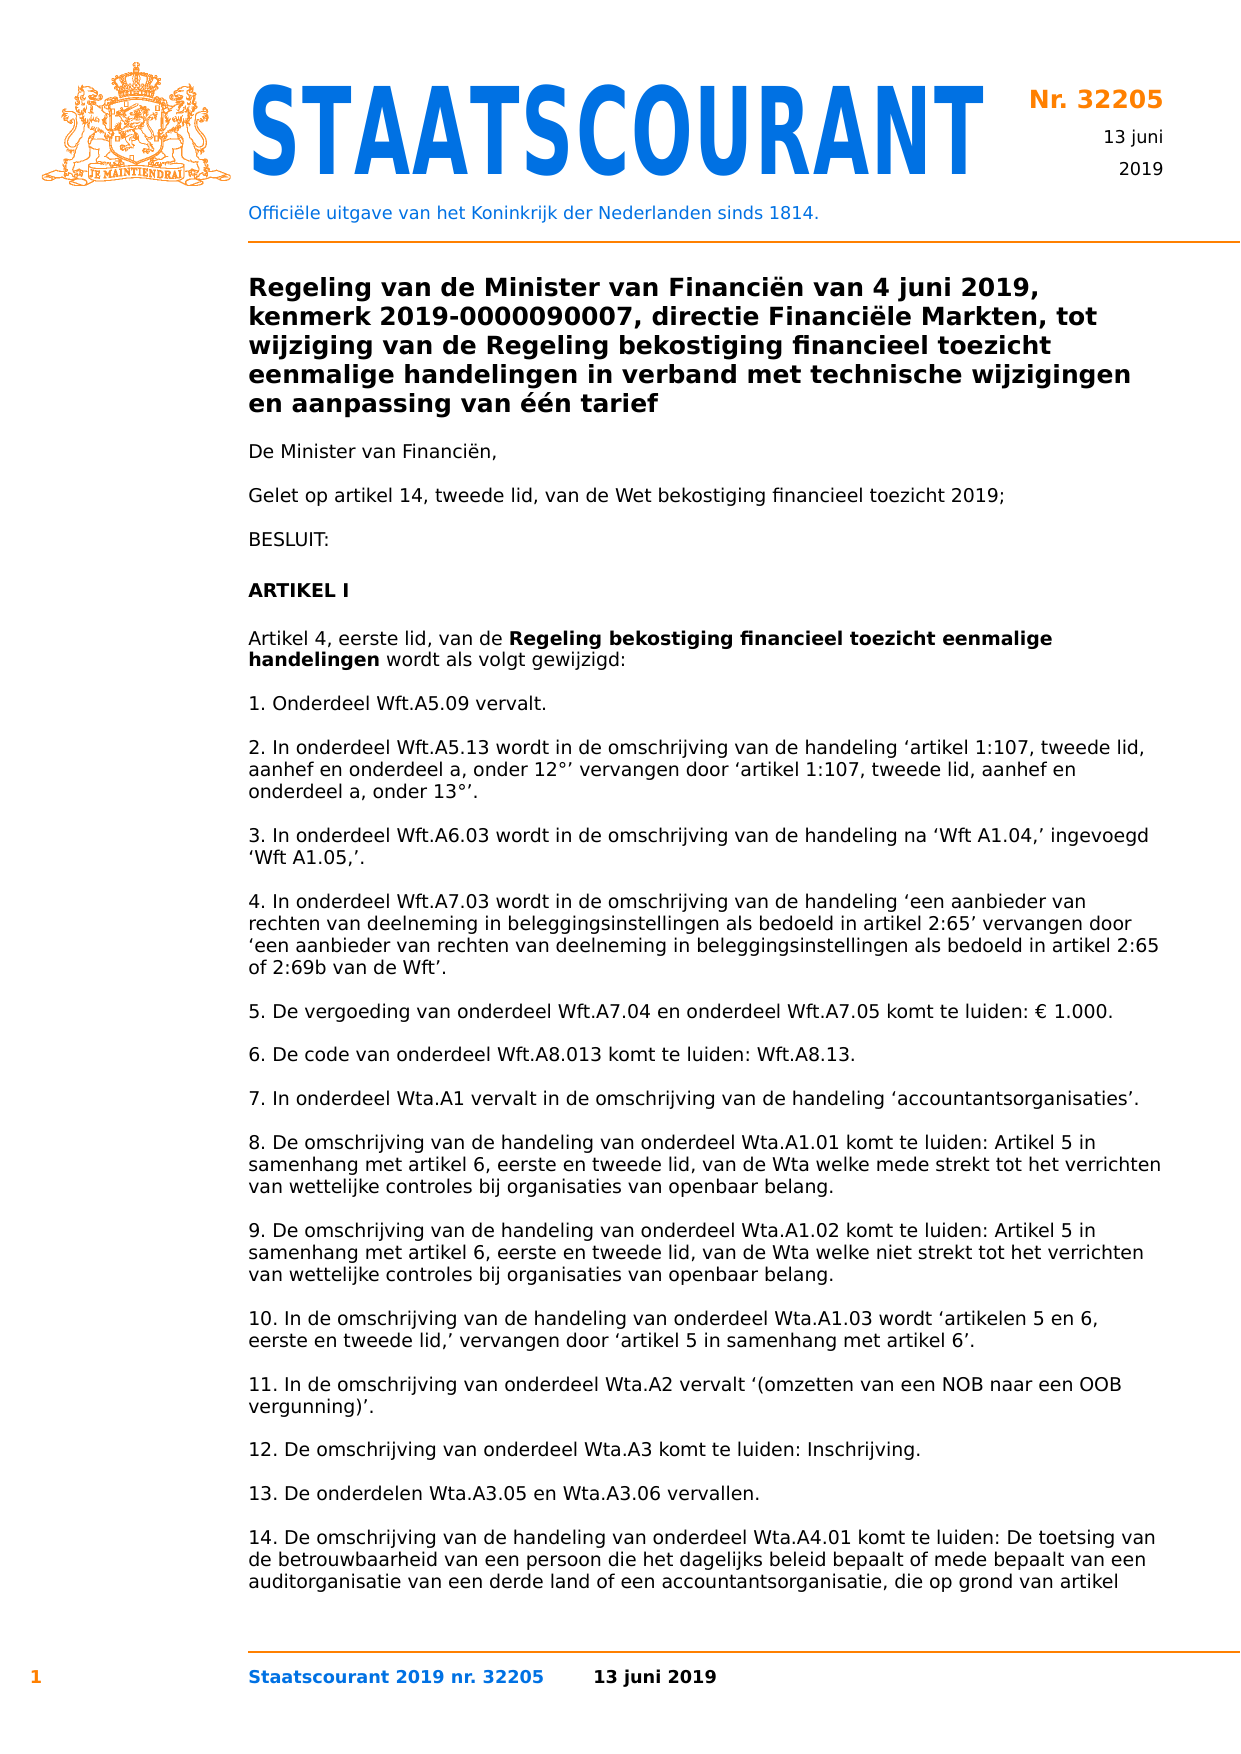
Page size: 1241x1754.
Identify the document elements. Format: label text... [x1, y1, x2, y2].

text 9. De omschrijving van de handeling van onderdeel Wta.A1.02 komt te luiden: Artikel 5 in samenhang met artikel 6, eerste en tweede lid, van de Wta welke niet strekt tot het verrichten van wettelijke controles bij organisaties van openbaar belang. [248, 1220, 1163, 1286]
table_cell 13 juni [998, 121, 1240, 153]
text De Minister van Financiën, [248, 441, 1163, 463]
text 4. In onderdeel Wft.A7.03 wordt in de omschrijving van de handeling ‘een aanbieder van rechten van deelneming in beleggingsinstellingen als bedoeld in artikel 2:65’ vervangen door ‘een aanbieder van rechten van deelneming in beleggingsinstellingen als bedoeld in artikel 2:65 of 2:69b van de Wft’. [248, 891, 1163, 979]
text 10. In de omschrijving van de handeling van onderdeel Wta.A1.03 wordt ‘artikelen 5 en 6, eerste en tweede lid,’ vervangen door ‘artikel 5 in samenhang met artikel 6’. [248, 1308, 1163, 1352]
text 14. De omschrijving van de handeling van onderdeel Wta.A4.01 komt te luiden: De toetsing van de betrouwbaarheid van een persoon die het dagelijks beleid bepaalt of mede bepaalt van een auditorganisatie van een derde land of een accountantsorganisatie, die op grond van artikel [248, 1527, 1163, 1593]
text Artikel 4, eerste lid, van de Regeling bekostiging financieel toezicht eenmalige handelingen wordt als volgt gewijzigd: [248, 627, 1163, 671]
subtitle ARTIKEL I [248, 580, 1163, 602]
text 8. De omschrijving van de handeling van onderdeel Wta.A1.01 komt te luiden: Artikel 5 in samenhang met artikel 6, eerste en tweede lid, van de Wta welke mede strekt tot het verrichten van wettelijke controles bij organisaties van openbaar belang. [248, 1132, 1163, 1198]
picture [41, 62, 231, 186]
text 1. Onderdeel Wft.A5.09 vervalt. [248, 693, 1163, 715]
text BESLUIT: [248, 528, 1163, 550]
subtitle Regeling van de Minister van Financiën van 4 juni 2019, kenmerk 2019-0000090007, directie Financiële Markten, tot wijziging van de Regeling bekostiging financieel toezicht eenmalige handelingen in verband met technische wijzigingen en aanpassing van één tarief [248, 273, 1163, 419]
table_header [25, 62, 248, 241]
table_header Nr. 32205 [998, 62, 1240, 121]
text 13. De onderdelen Wta.A3.05 en Wta.A3.06 vervallen. [248, 1483, 1163, 1505]
text 2. In onderdeel Wft.A5.13 wordt in de omschrijving van de handeling ‘artikel 1:107, tweede lid, aanhef en onderdeel a, onder 12°’ vervangen door ‘artikel 1:107, tweede lid, aanhef en onderdeel a, onder 13°’. [248, 737, 1163, 803]
text 12. De omschrijving van onderdeel Wta.A3 komt te luiden: Inschrijving. [248, 1439, 1163, 1461]
table_cell Officiële uitgave van het Koninkrijk der Nederlanden sinds 1814. [248, 203, 1240, 241]
text 11. In de omschrijving van onderdeel Wta.A2 vervalt ‘(omzetten van een NOB naar een OOB vergunning)’. [248, 1373, 1163, 1417]
text 7. In onderdeel Wta.A1 vervalt in de omschrijving van de handeling ‘accountantsorganisaties’. [248, 1088, 1163, 1110]
table_header STAATSCOURANT [248, 62, 998, 203]
text 3. In onderdeel Wft.A6.03 wordt in de omschrijving van de handeling na ‘Wft A1.04,’ ingevoegd ‘Wft A1.05,’. [248, 825, 1163, 869]
text 6. De code van onderdeel Wft.A8.013 komt te luiden: Wft.A8.13. [248, 1044, 1163, 1066]
text 5. De vergoeding van onderdeel Wft.A7.04 en onderdeel Wft.A7.05 komt te luiden: € 1.000. [248, 1001, 1163, 1022]
table_cell 2019 [998, 153, 1240, 203]
text Gelet op artikel 14, tweede lid, van de Wet bekostiging financieel toezicht 2019; [248, 484, 1163, 507]
